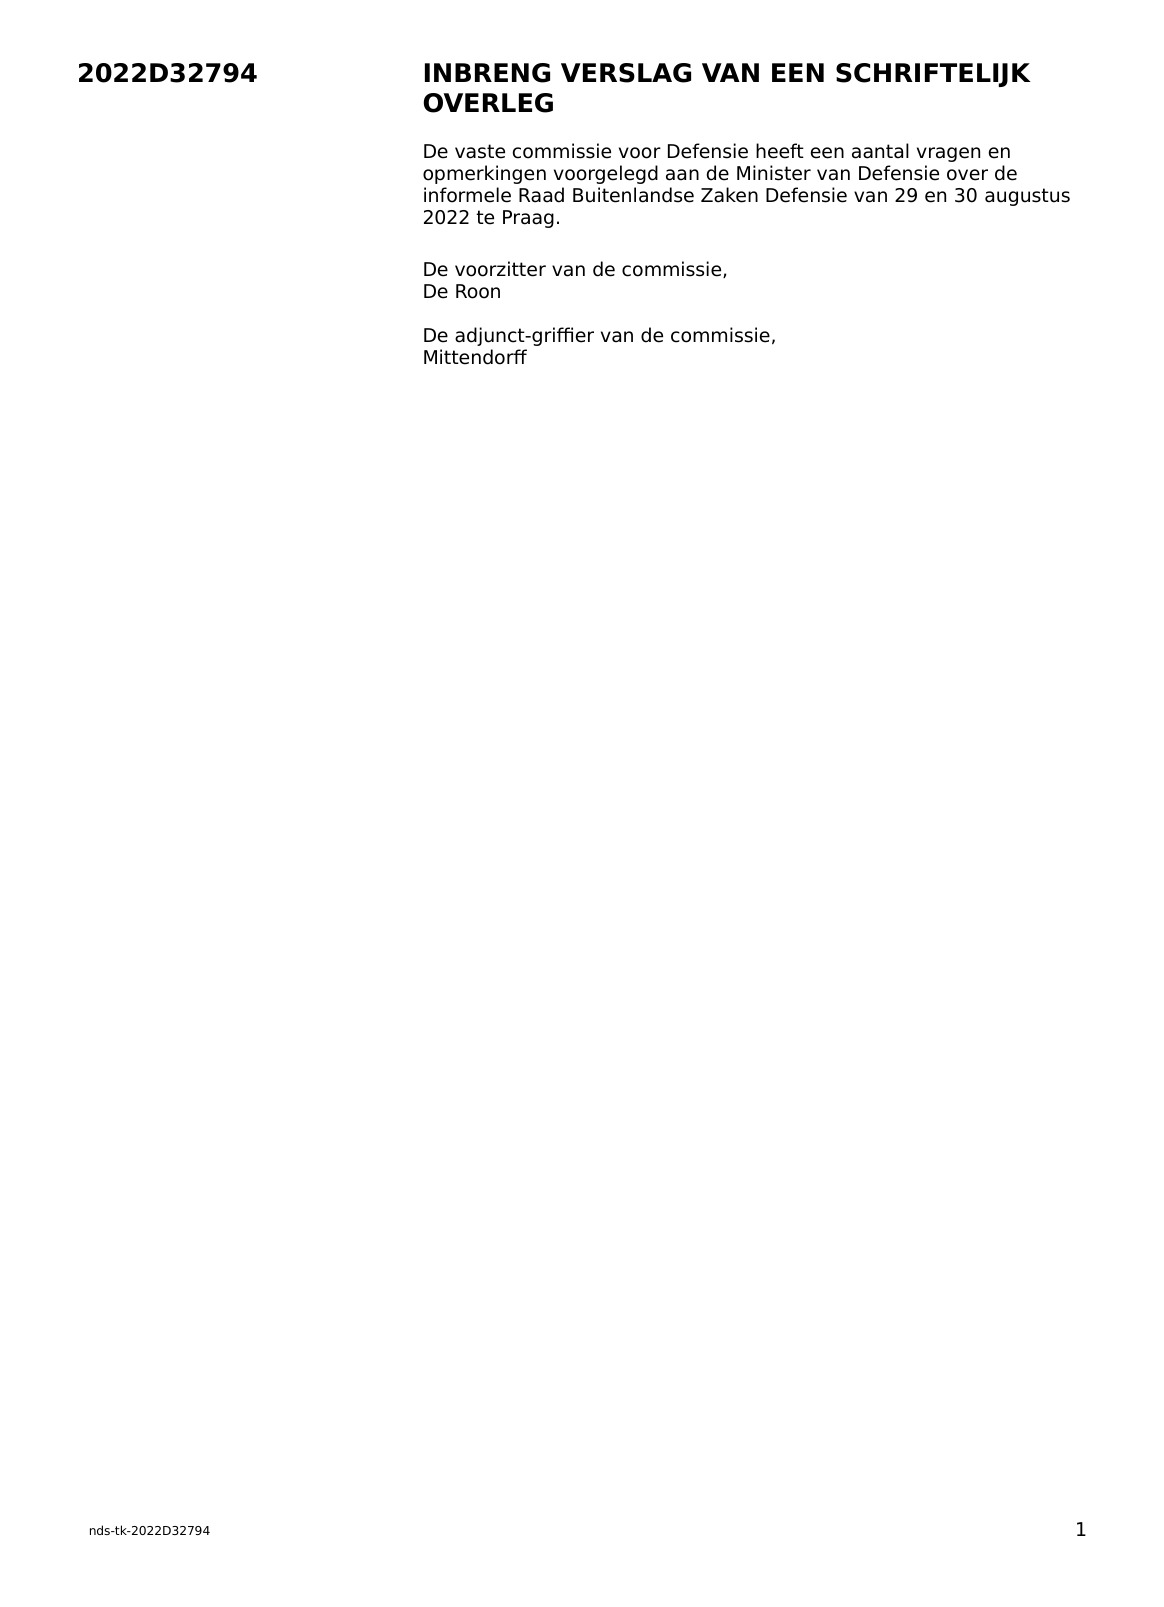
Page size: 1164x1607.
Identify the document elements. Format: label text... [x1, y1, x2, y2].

text nds-tk-2022D32794 [88, 1524, 323, 1538]
text De voorzitter van de commissie, De Roon [422, 258, 1087, 302]
text De vaste commissie voor Defensie heeft een aantal vragen en opmerkingen voorgelegd aan de Minister van Defensie over de informele Raad Buitenlandse Zaken Defensie van 29 en 30 augustus 2022 te Praag. [422, 141, 1087, 228]
text De adjunct-griffier van de commissie, Mittendorff [422, 325, 1087, 369]
text 2022D32794 INBRENG VERSLAG VAN EEN SCHRIFTELIJK OVERLEG [77, 59, 1087, 118]
